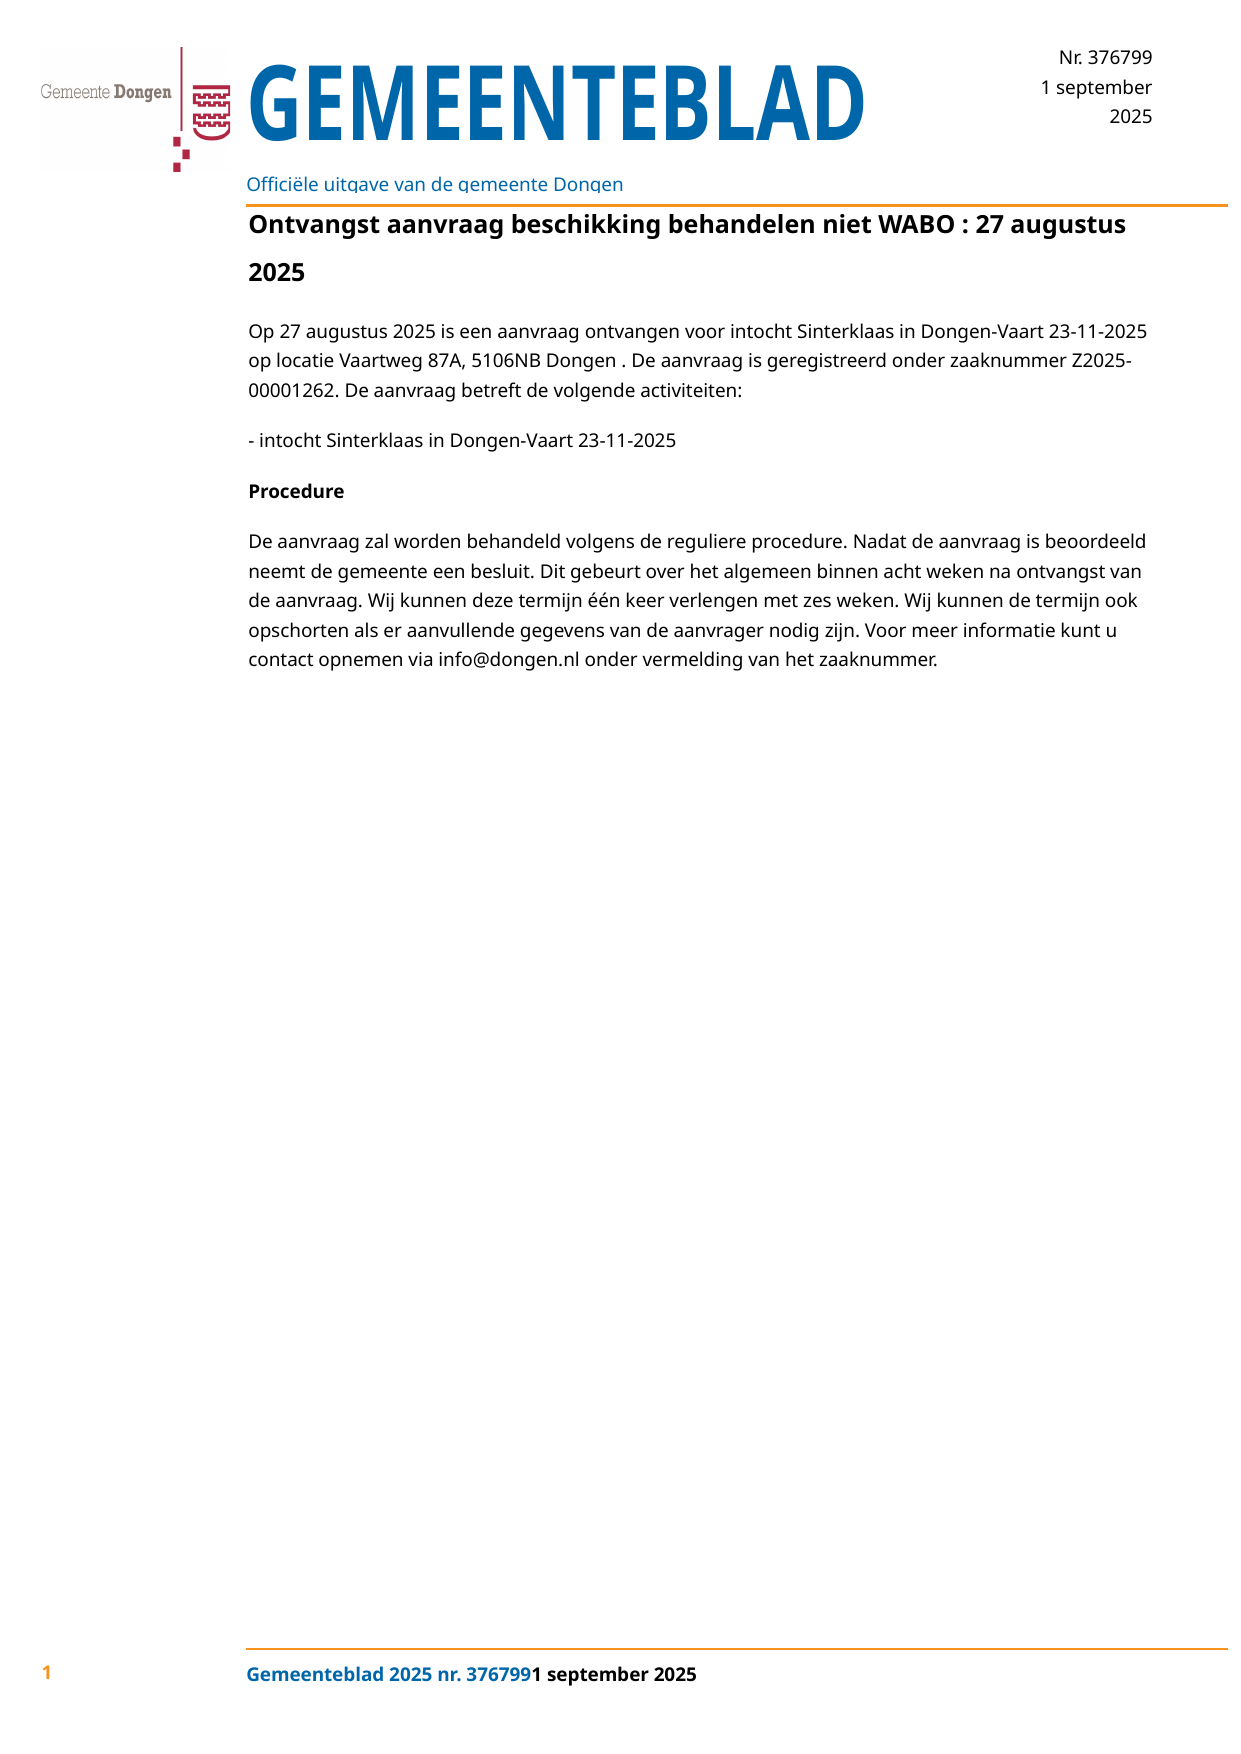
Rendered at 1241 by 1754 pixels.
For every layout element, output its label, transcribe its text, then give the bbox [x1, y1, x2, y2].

text Ontvangst aanvraag beschikking behandelen niet WABO : 27 augustus 2025 [248, 207, 1152, 288]
text Op 27 augustus 2025 is een aanvraag ontvangen voor intocht Sinterklaas in Dongen-Vaart 23-11-2025 op locatie Vaartweg 87A, 5106NB Dongen . De aanvraag is geregistreerd onder zaaknummer Z2025-00001262. De aanvraag betreft de volgende activiteiten: [248, 318, 1152, 403]
text Procedure [248, 478, 1152, 504]
text - intocht Sinterklaas in Dongen-Vaart 23-11-2025 [248, 427, 1152, 453]
text De aanvraag zal worden behandeld volgens de reguliere procedure. Nadat de aanvraag is beoordeeld neemt de gemeente een besluit. Dit gebeurt over het algemeen binnen acht weken na ontvangst van de aanvraag. Wij kunnen deze termijn één keer verlengen met zes weken. Wij kunnen de termijn ook opschorten als er aanvullende gegevens van de aanvrager nodig zijn. Voor meer informatie kunt u contact opnemen via info@dongen.nl onder vermelding van het zaaknummer. [248, 528, 1152, 672]
picture [41, 47, 231, 172]
